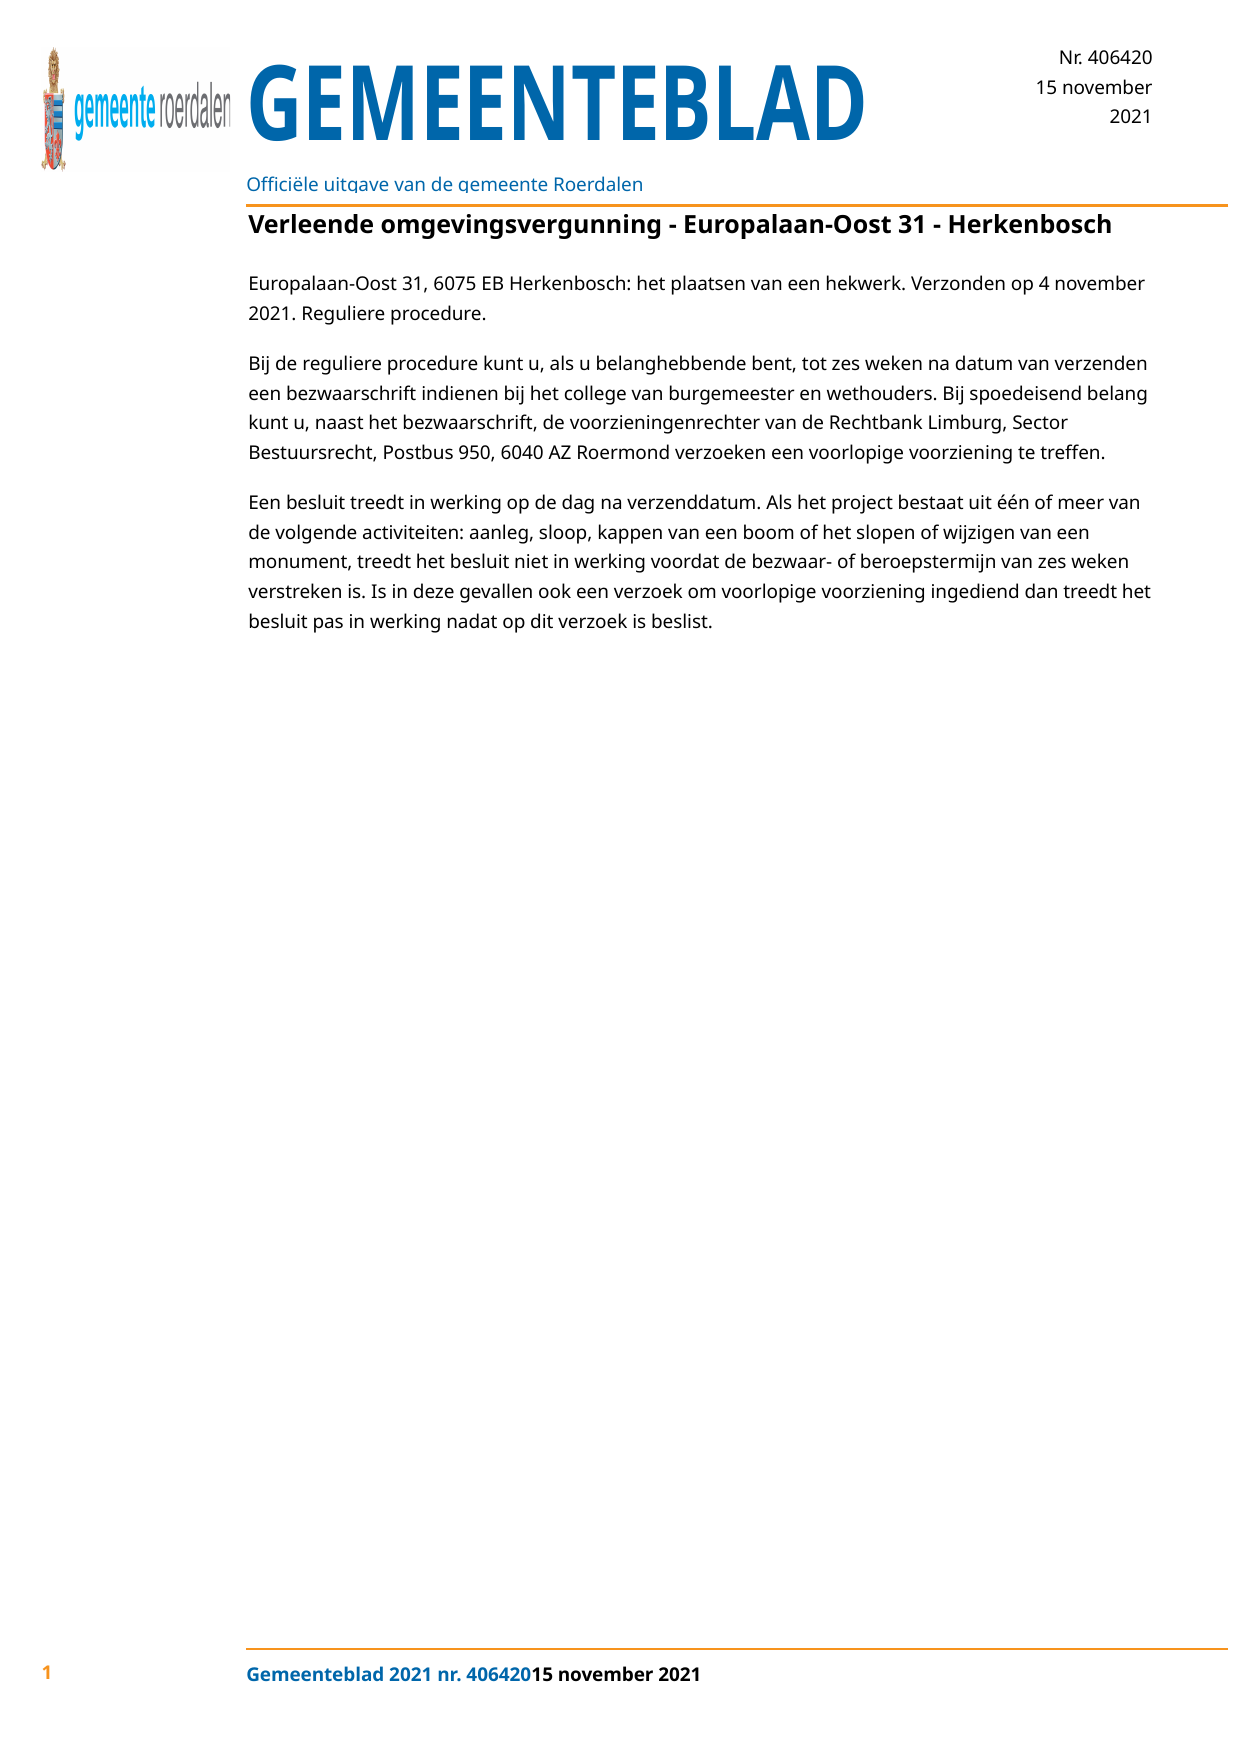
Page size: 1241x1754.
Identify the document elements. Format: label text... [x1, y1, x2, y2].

text Verleende omgevingsvergunning - Europalaan-Oost 31 - Herkenbosch [248, 207, 1152, 241]
picture [41, 47, 231, 172]
text Bij de reguliere procedure kunt u, als u belanghebbende bent, tot zes weken na datum van verzenden een bezwaarschrift indienen bij het college van burgemeester en wethouders. Bij spoedeisend belang kunt u, naast het bezwaarschrift, de voorzieningenrechter van de Rechtbank Limburg, Sector Bestuursrecht, Postbus 950, 6040 AZ Roermond verzoeken een voorlopige voorziening te treffen. [248, 350, 1152, 465]
text Een besluit treedt in werking op de dag na verzenddatum. Als het project bestaat uit één of meer van de volgende activiteiten: aanleg, sloop, kappen van een boom of het slopen of wijzigen van een monument, treedt het besluit niet in werking voordat de bezwaar- of beroepstermijn van zes weken verstreken is. Is in deze gevallen ook een verzoek om voorlopige voorziening ingediend dan treedt het besluit pas in werking nadat op dit verzoek is beslist. [248, 489, 1152, 633]
text Europalaan-Oost 31, 6075 EB Herkenbosch: het plaatsen van een hekwerk. Verzonden op 4 november 2021. Reguliere procedure. [248, 270, 1152, 326]
